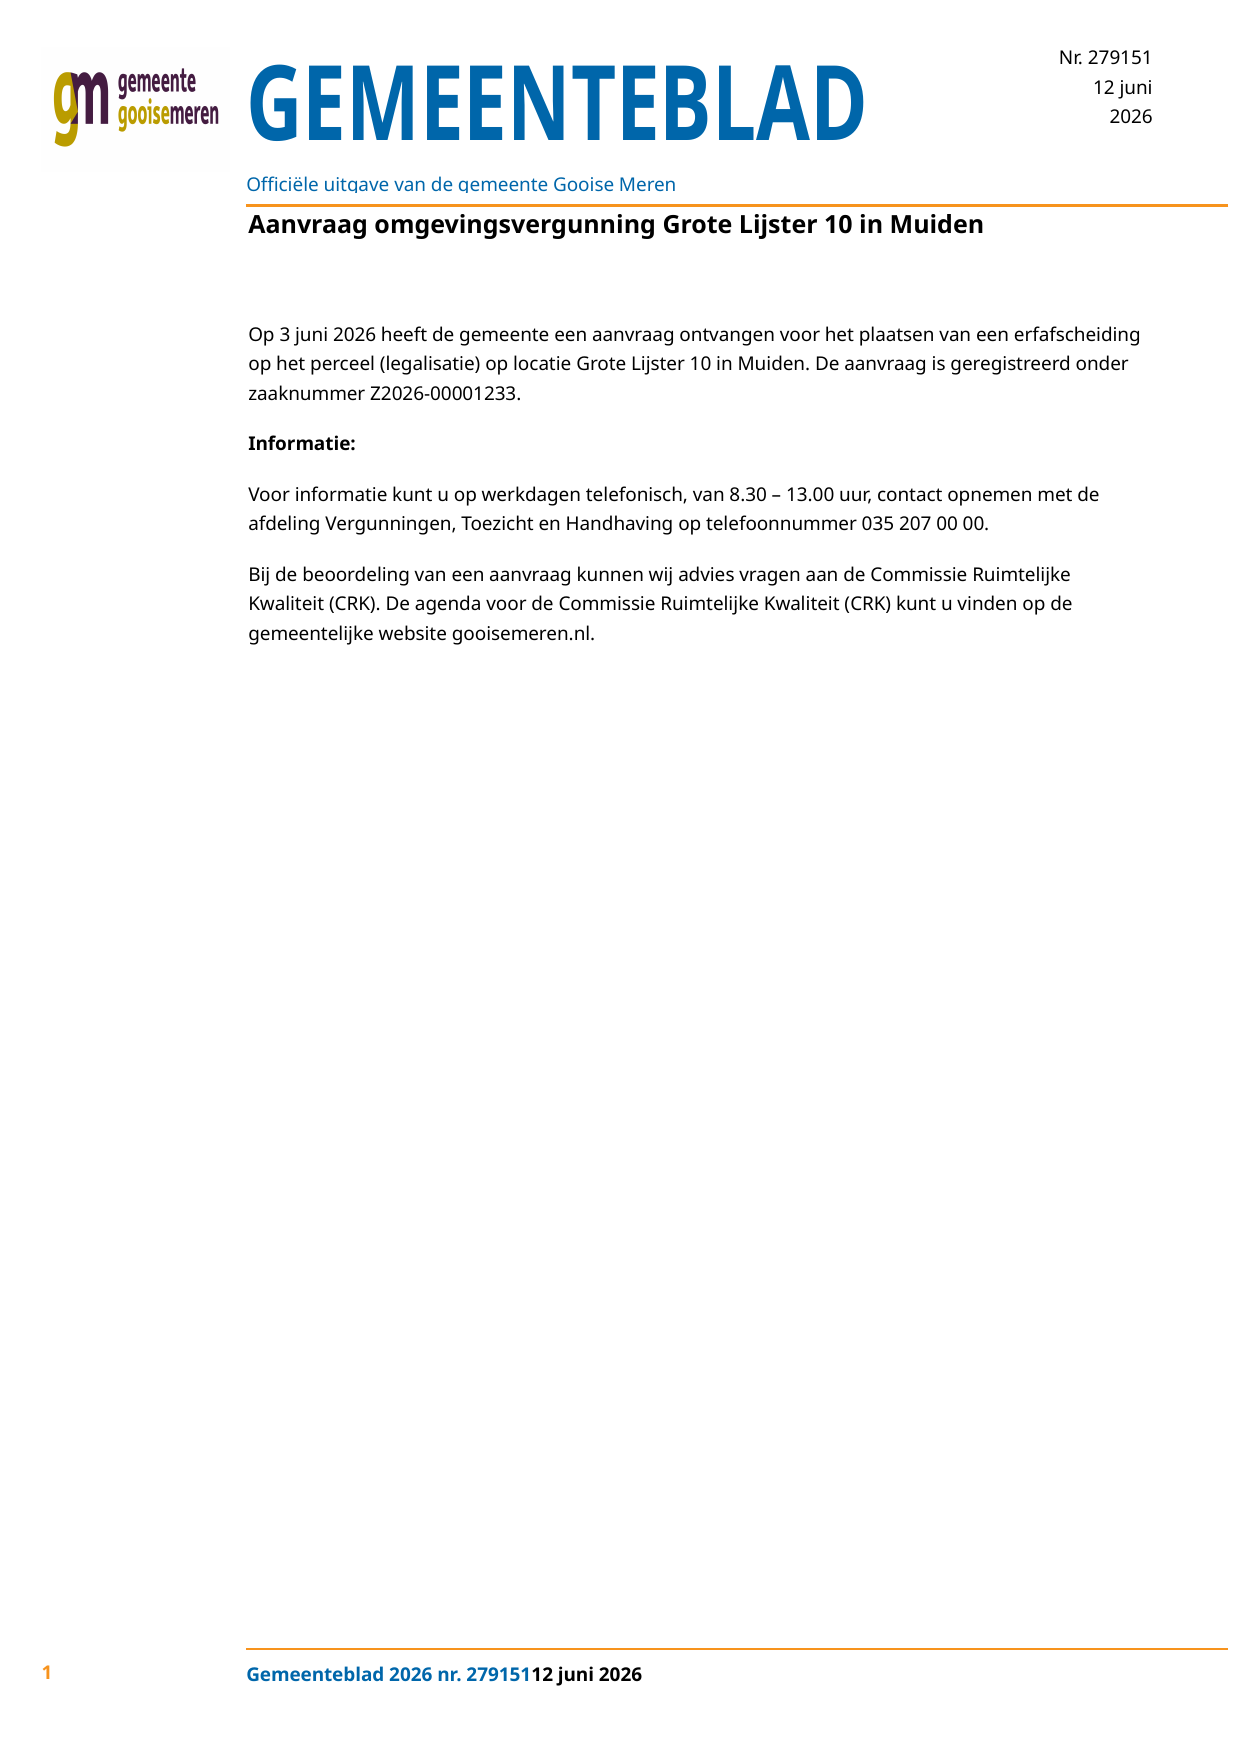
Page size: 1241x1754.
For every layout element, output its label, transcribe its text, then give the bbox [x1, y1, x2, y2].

text Op 3 juni 2026 heeft de gemeente een aanvraag ontvangen voor het plaatsen van een erfafscheiding op het perceel (legalisatie) op locatie Grote Lijster 10 in Muiden. De aanvraag is geregistreerd onder zaaknummer Z2026-00001233. [248, 321, 1152, 406]
text Informatie: [248, 430, 1152, 456]
text Bij de beoordeling van een aanvraag kunnen wij advies vragen aan de Commissie Ruimtelijke Kwaliteit (CRK). De agenda voor de Commissie Ruimtelijke Kwaliteit (CRK) kunt u vinden op de gemeentelijke website gooisemeren.nl. [248, 561, 1152, 646]
text Voor informatie kunt u op werkdagen telefonisch, van 8.30 – 13.00 uur, contact opnemen met de afdeling Vergunningen, Toezicht en Handhaving op telefoonnummer 035 207 00 00. [248, 481, 1152, 536]
picture [41, 47, 231, 172]
text Aanvraag omgevingsvergunning Grote Lijster 10 in Muiden [248, 207, 1152, 241]
